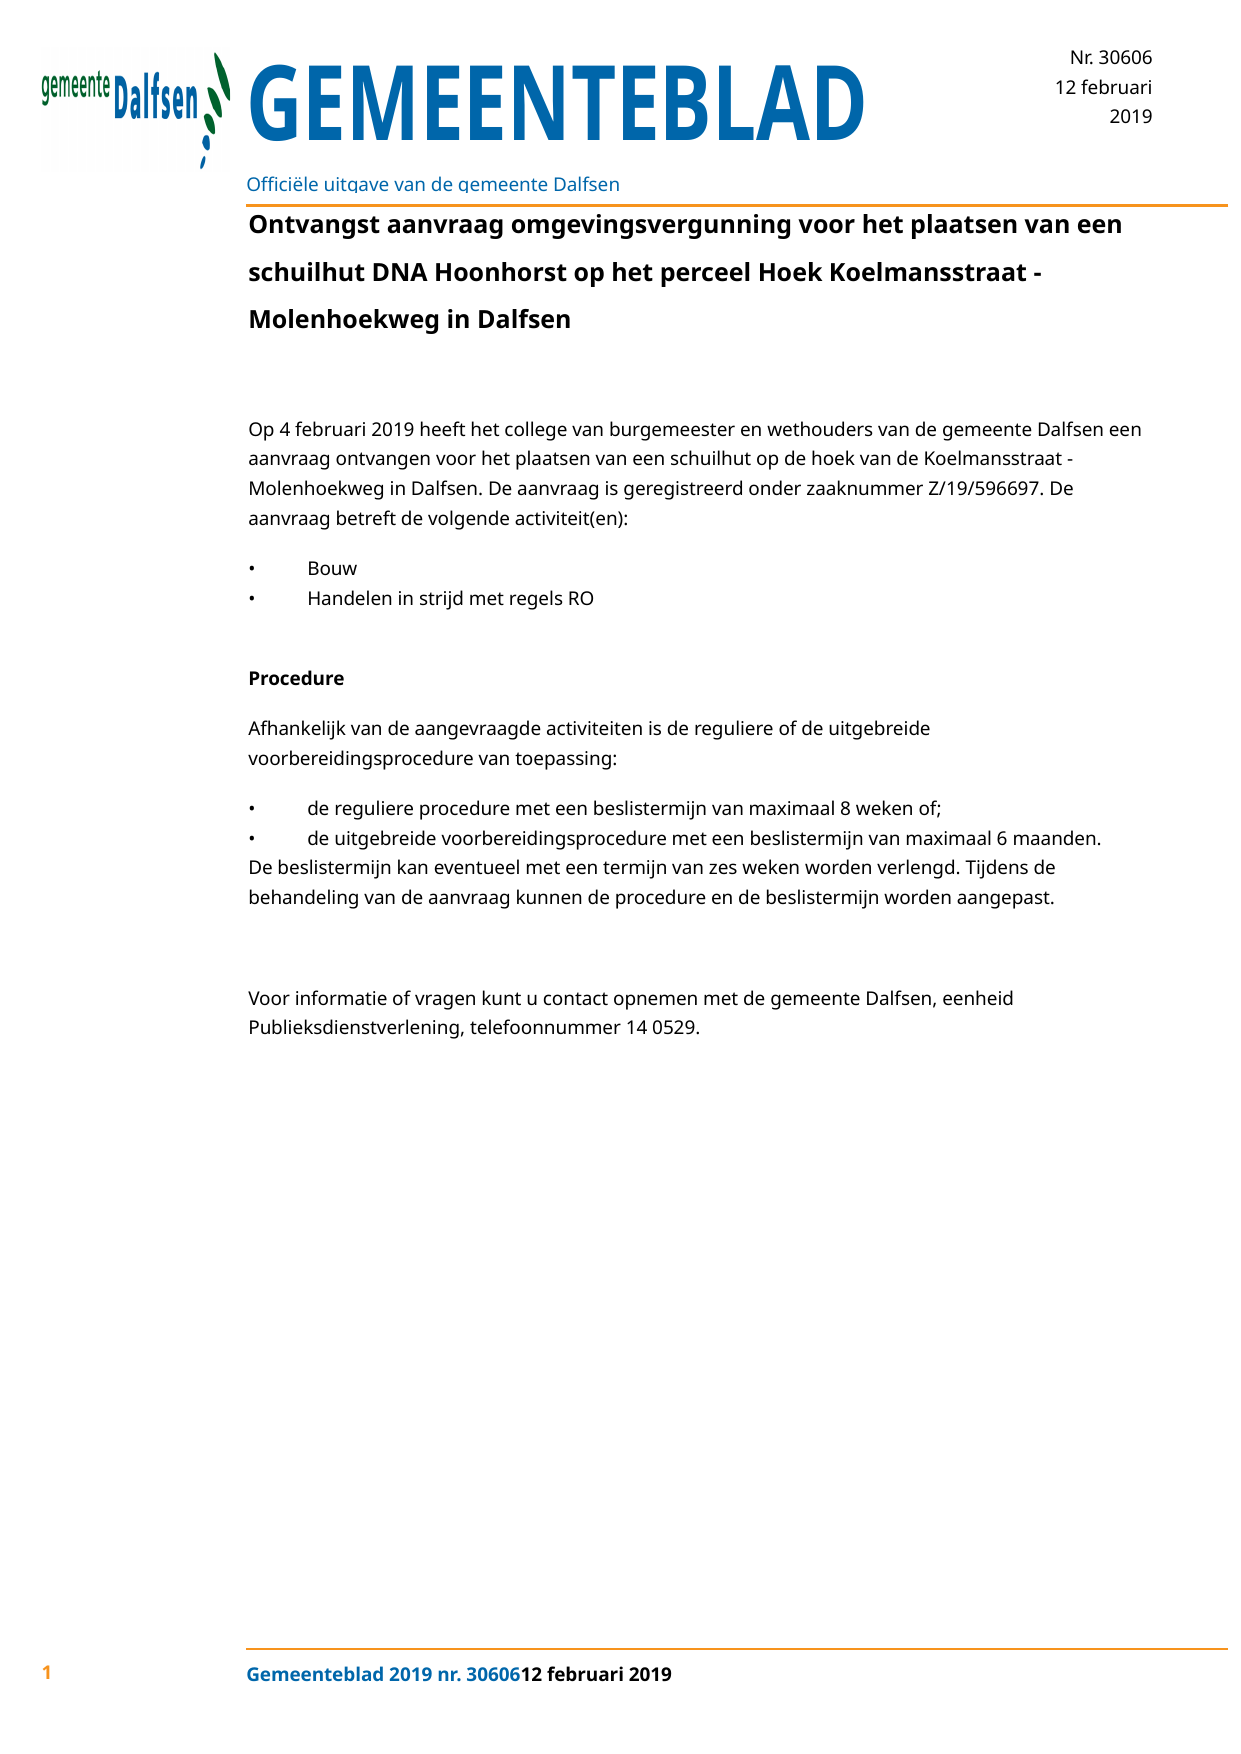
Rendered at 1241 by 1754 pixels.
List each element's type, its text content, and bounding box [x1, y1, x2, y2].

list de uitgebreide voorbereidingsprocedure met een beslistermijn van maximaal 6 maanden. [248, 825, 1152, 850]
picture [41, 47, 231, 172]
list Bouw [248, 555, 1152, 581]
text Afhankelijk van de aangevraagde activiteiten is de reguliere of de uitgebreide voorbereidingsprocedure van toepassing: [248, 715, 1152, 770]
list Handelen in strijd met regels RO [248, 585, 1152, 610]
text Voor informatie of vragen kunt u contact opnemen met de gemeente Dalfsen, eenheid Publieksdienstverlening, telefoonnummer 14 0529. [248, 985, 1152, 1040]
text Op 4 februari 2019 heeft het college van burgemeester en wethouders van de gemeente Dalfsen een aanvraag ontvangen voor het plaatsen van een schuilhut op de hoek van de Koelmansstraat - Molenhoekweg in Dalfsen. De aanvraag is geregistreerd onder zaaknummer Z/19/596697. De aanvraag betreft de volgende activiteit(en): [248, 416, 1152, 530]
text Procedure [248, 665, 1152, 690]
list de reguliere procedure met een beslistermijn van maximaal 8 weken of; [248, 795, 1152, 821]
text De beslistermijn kan eventueel met een termijn van zes weken worden verlengd. Tijdens de behandeling van de aanvraag kunnen de procedure en de beslistermijn worden aangepast. [248, 854, 1152, 909]
text Ontvangst aanvraag omgevingsvergunning voor het plaatsen van een schuilhut DNA Hoonhorst op het perceel Hoek Koelmansstraat - Molenhoekweg in Dalfsen [248, 207, 1152, 336]
